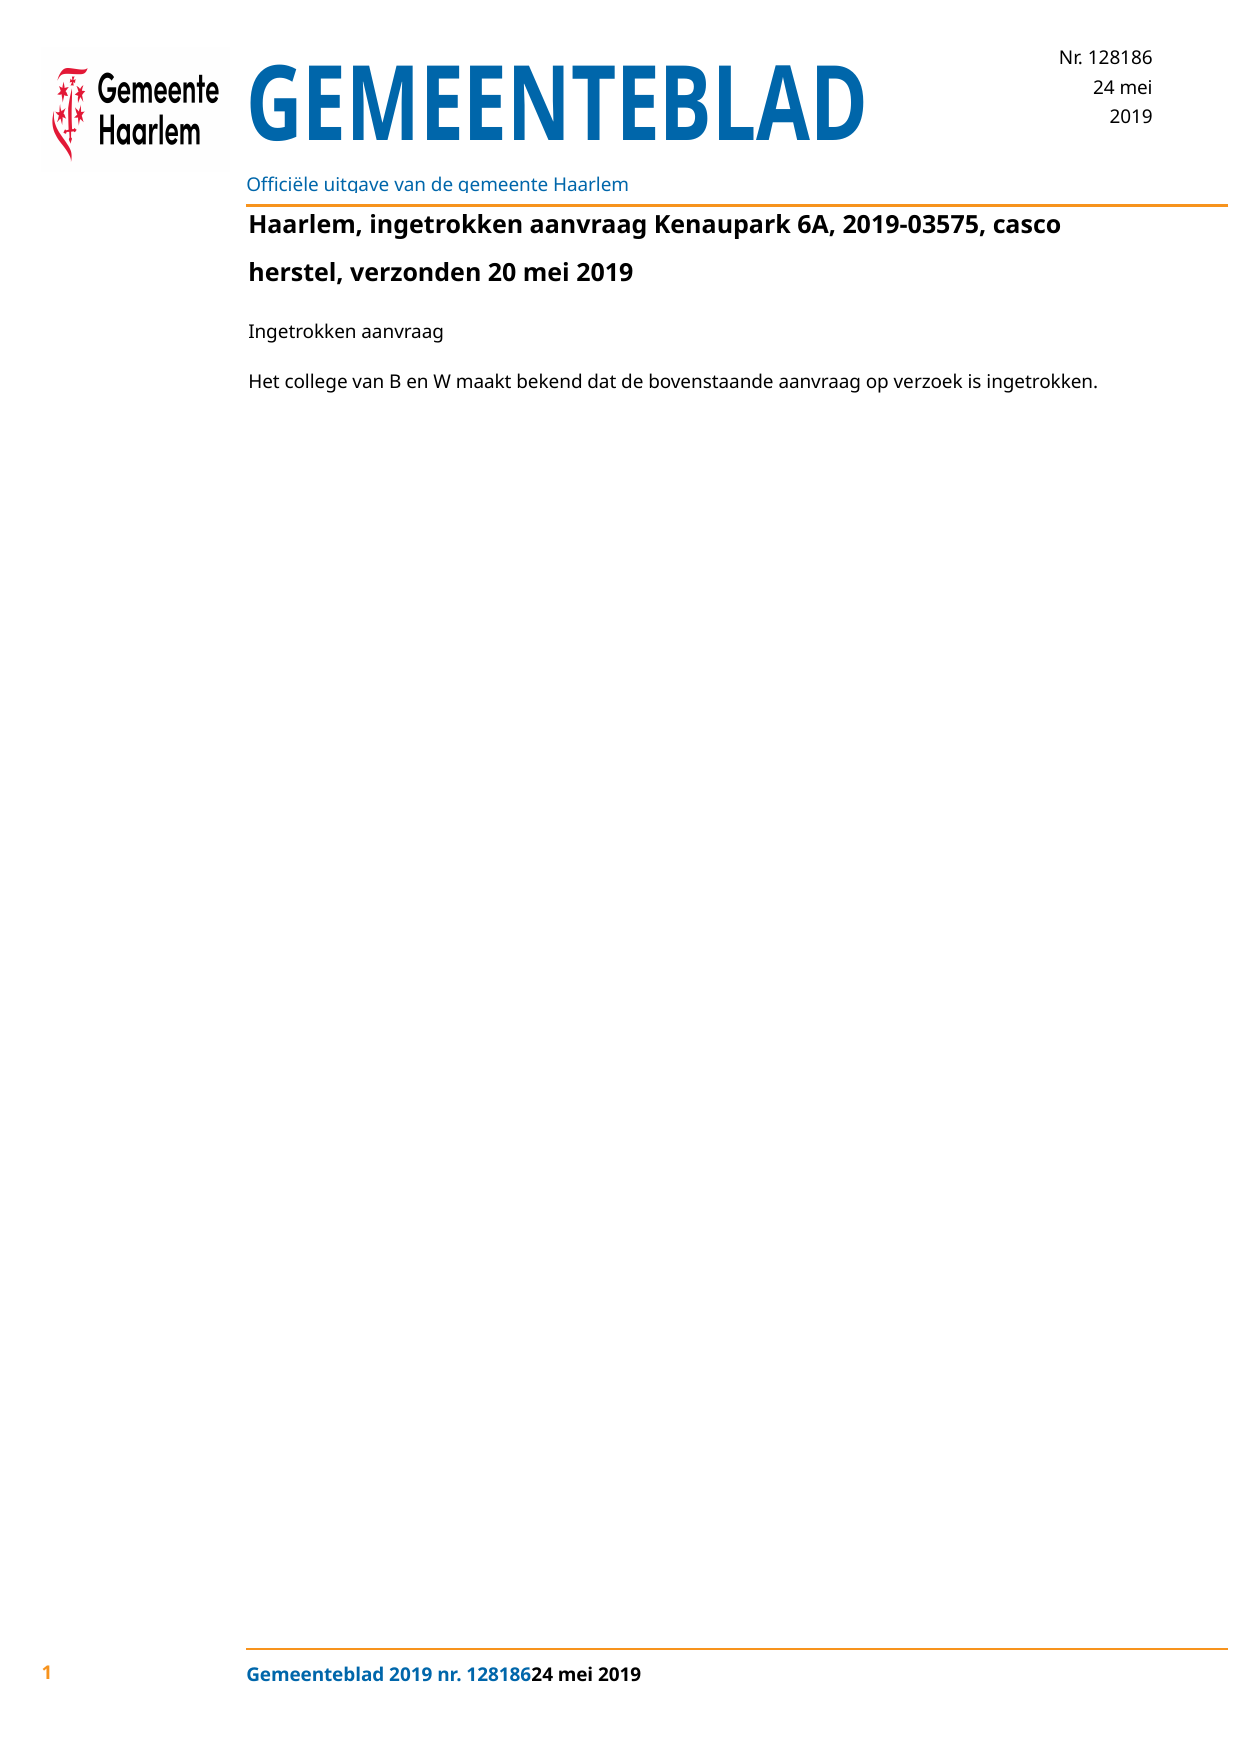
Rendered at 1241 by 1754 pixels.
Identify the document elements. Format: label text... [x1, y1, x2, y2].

text Haarlem, ingetrokken aanvraag Kenaupark 6A, 2019-03575, casco herstel, verzonden 20 mei 2019 [248, 207, 1152, 288]
text Het college van B en W maakt bekend dat de bovenstaande aanvraag op verzoek is ingetrokken. [248, 368, 1152, 394]
text Ingetrokken aanvraag [248, 318, 1152, 344]
picture [41, 47, 231, 172]
